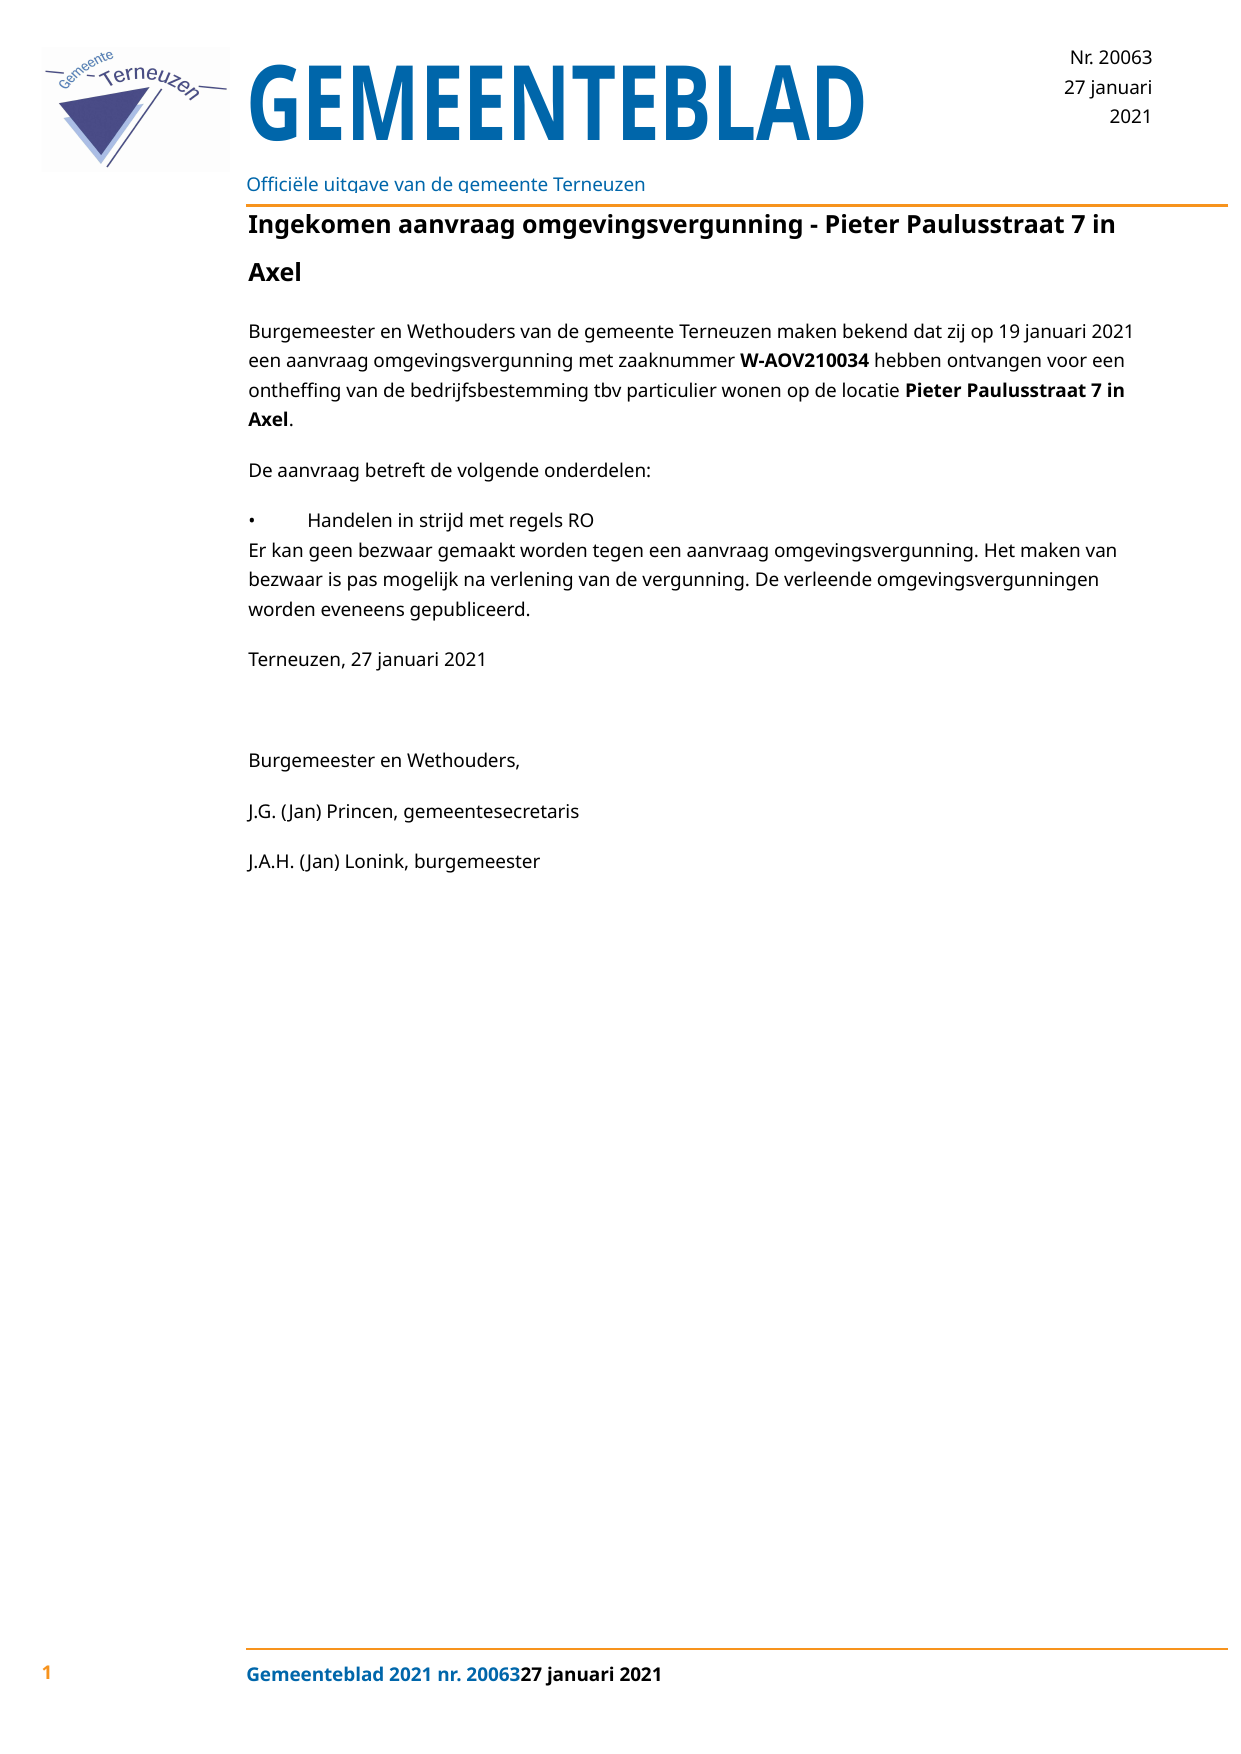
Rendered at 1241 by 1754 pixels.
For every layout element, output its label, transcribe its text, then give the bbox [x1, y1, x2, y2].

text Burgemeester en Wethouders van de gemeente Terneuzen maken bekend dat zij op 19 januari 2021 een aanvraag omgevingsvergunning met zaaknummer W-AOV210034 hebben ontvangen voor een ontheffing van de bedrijfsbestemming tbv particulier wonen op de locatie Pieter Paulusstraat 7 in Axel. [248, 318, 1152, 432]
text Terneuzen, 27 januari 2021 [248, 647, 1152, 672]
picture [41, 47, 231, 172]
list Handelen in strijd met regels RO [248, 507, 1152, 533]
text Er kan geen bezwaar gemaakt worden tegen een aanvraag omgevingsvergunning. Het maken van bezwaar is pas mogelijk na verlening van de vergunning. De verleende omgevingsvergunningen worden eveneens gepubliceerd. [248, 537, 1152, 622]
text Burgemeester en Wethouders, [248, 747, 1152, 773]
text De aanvraag betreft de volgende onderdelen: [248, 457, 1152, 483]
text Ingekomen aanvraag omgevingsvergunning - Pieter Paulusstraat 7 in Axel [248, 207, 1152, 288]
text J.G. (Jan) Princen, gemeentesecretaris [248, 798, 1152, 824]
text J.A.H. (Jan) Lonink, burgemeester [248, 848, 1152, 874]
